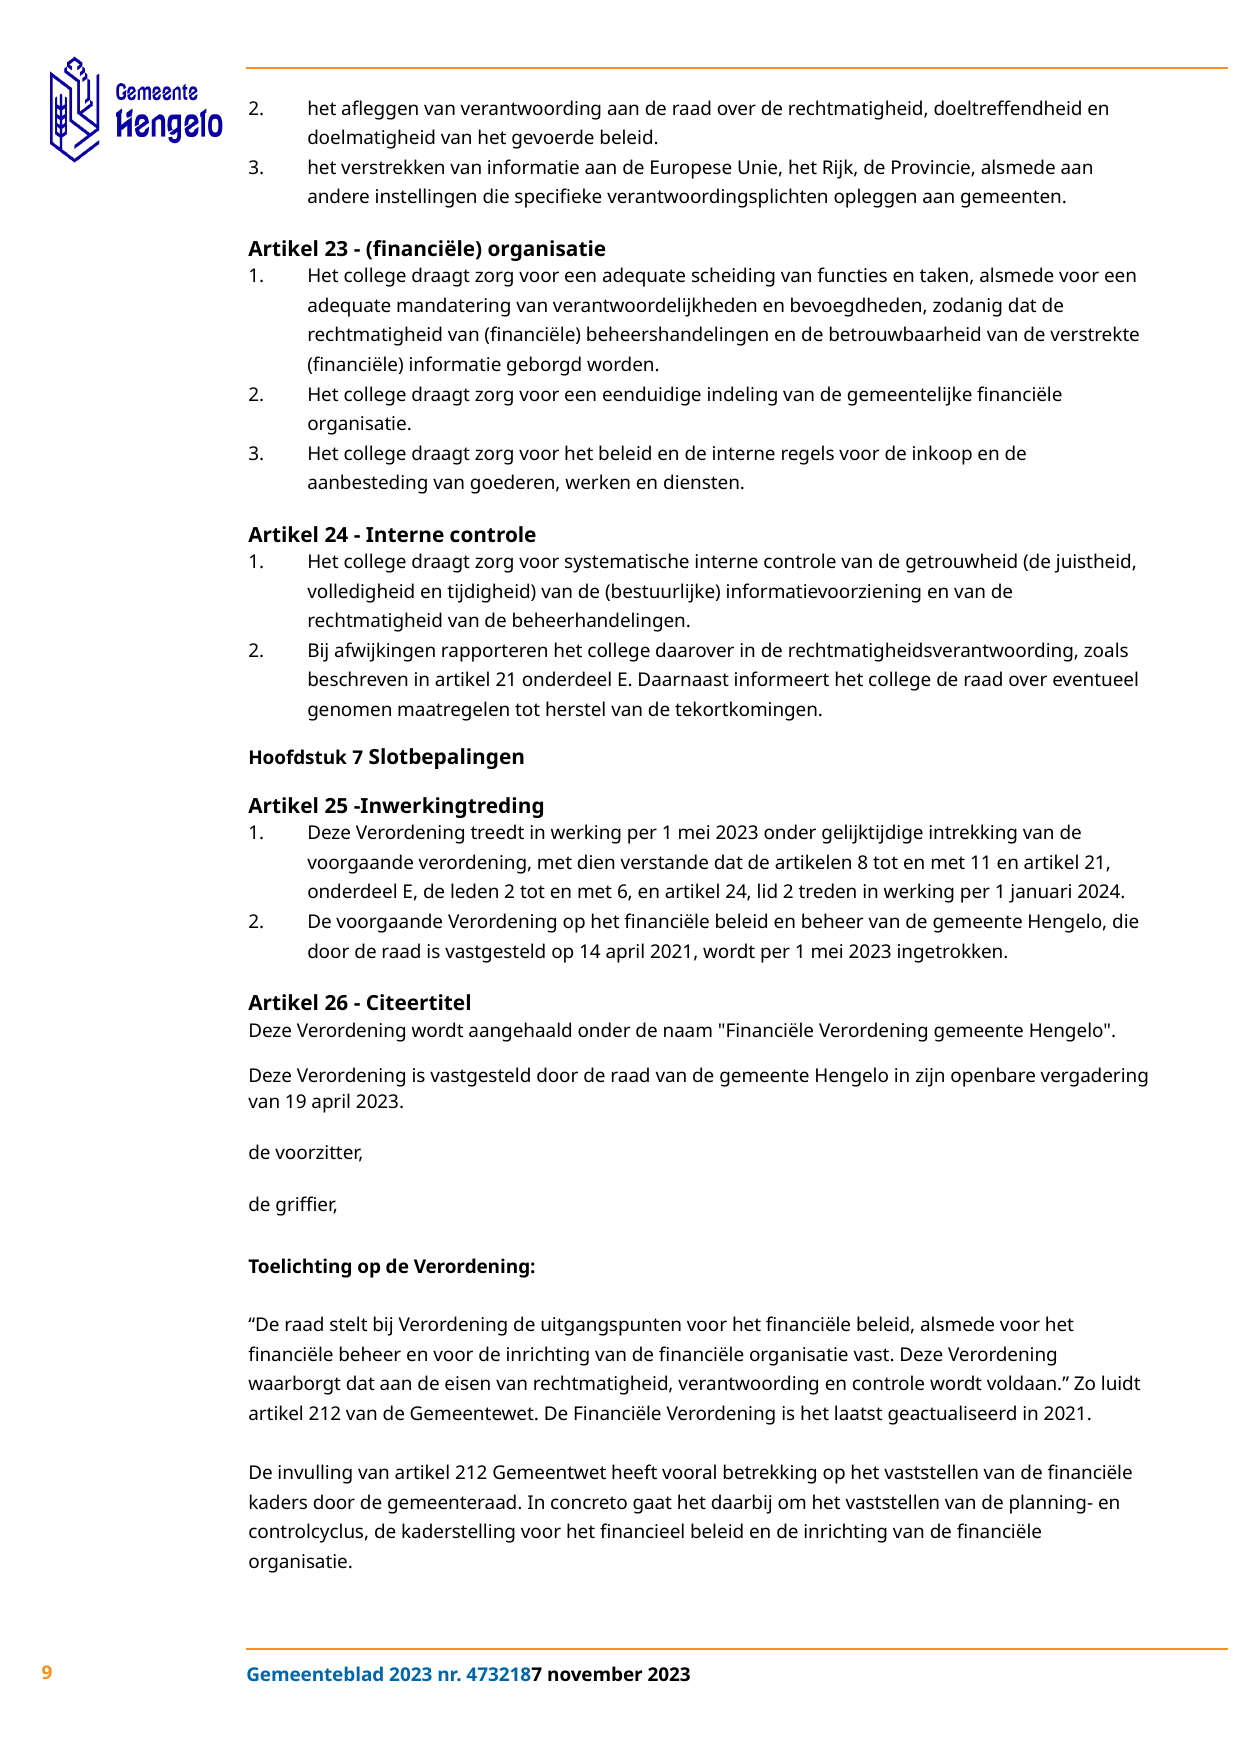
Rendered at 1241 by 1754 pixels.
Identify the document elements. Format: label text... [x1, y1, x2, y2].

text De invulling van artikel 212 Gemeentwet heeft vooral betrekking op het vaststellen van de financiële kaders door de gemeenteraad. In concreto gaat het daarbij om het vaststellen van de planning- en controlcyclus, de kaderstelling voor het financieel beleid en de inrichting van de financiële organisatie. [248, 1459, 1152, 1574]
list het verstrekken van informatie aan de Europese Unie, het Rijk, de Provincie, alsmede aan andere instellingen die specifieke verantwoordingsplichten opleggen aan gemeenten. [248, 154, 1152, 209]
text de voorzitter, [248, 1139, 1152, 1165]
text Artikel 24 - Interne controle [248, 520, 1152, 548]
text “De raad stelt bij Verordening de uitgangspunten voor het financiële beleid, alsmede voor het financiële beheer en voor de inrichting van de financiële organisatie vast. Deze Verordening waarborgt dat aan de eisen van rechtmatigheid, verantwoording en controle wordt voldaan.” Zo luidt artikel 212 van de Gemeentewet. De Financiële Verordening is het laatst geactualiseerd in 2021. [248, 1311, 1152, 1426]
list Bij afwijkingen rapporteren het college daarover in de rechtmatigheidsverantwoording, zoals beschreven in artikel 21 onderdeel E. Daarnaast informeert het college de raad over eventueel genomen maatregelen tot herstel van de tekortkomingen. [248, 637, 1152, 722]
text Toelichting op de Verordening: [248, 1242, 1152, 1282]
list Deze Verordening treedt in werking per 1 mei 2023 onder gelijktijdige intrekking van de voorgaande verordening, met dien verstande dat de artikelen 8 tot en met 11 en artikel 21, onderdeel E, de leden 2 tot en met 6, en artikel 24, lid 2 treden in werking per 1 januari 2024. [248, 819, 1152, 904]
list Het college draagt zorg voor systematische interne controle van de getrouwheid (de juistheid, volledigheid en tijdigheid) van de (bestuurlijke) informatievoorziening en van de rechtmatigheid van de beheerhandelingen. [248, 548, 1152, 633]
list De voorgaande Verordening op het financiële beleid en beheer van de gemeente Hengelo, die door de raad is vastgesteld op 14 april 2021, wordt per 1 mei 2023 ingetrokken. [248, 908, 1152, 964]
text Artikel 25 -Inwerkingtreding [248, 791, 1152, 819]
text Artikel 26 - Citeertitel [248, 988, 1152, 1017]
text Deze Verordening wordt aangehaald onder de naam "Financiële Verordening gemeente Hengelo". [248, 1017, 1152, 1042]
text Hoofdstuk 7 Slotbepalingen [248, 742, 1152, 770]
list Het college draagt zorg voor het beleid en de interne regels voor de inkoop en de aanbesteding van goederen, werken en diensten. [248, 440, 1152, 495]
text Artikel 23 - (financiële) organisatie [248, 234, 1152, 262]
text Deze Verordening is vastgesteld door de raad van de gemeente Hengelo in zijn openbare vergadering van 19 april 2023. [248, 1062, 1152, 1114]
picture [41, 47, 231, 172]
list Het college draagt zorg voor een eenduidige indeling van de gemeentelijke financiële organisatie. [248, 381, 1152, 436]
list het afleggen van verantwoording aan de raad over de rechtmatigheid, doeltreffendheid en doelmatigheid van het gevoerde beleid. [248, 95, 1152, 150]
text de griffier, [248, 1191, 1152, 1217]
list Het college draagt zorg voor een adequate scheiding van functies en taken, alsmede voor een adequate mandatering van verantwoordelijkheden en bevoegdheden, zodanig dat de rechtmatigheid van (financiële) beheershandelingen en de betrouwbaarheid van de verstrekte (financiële) informatie geborgd worden. [248, 262, 1152, 377]
